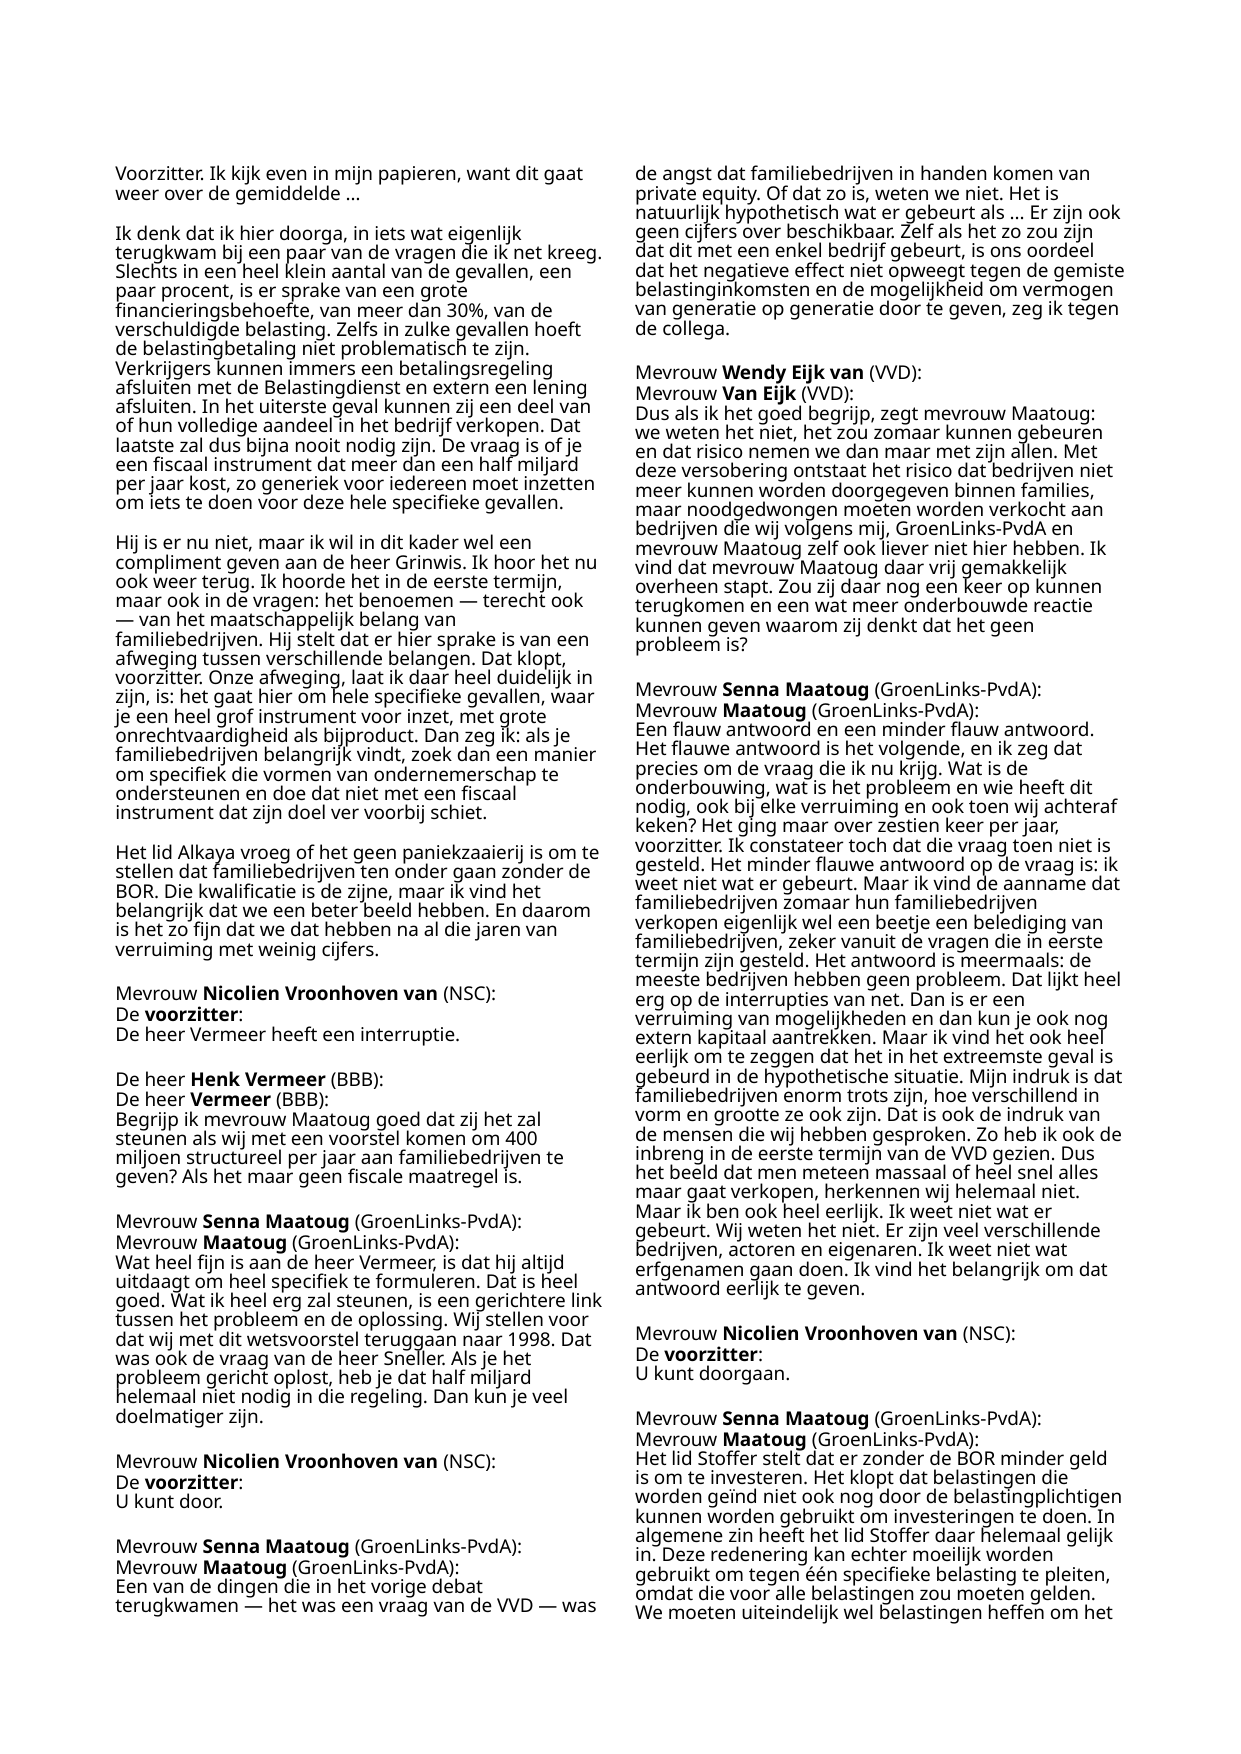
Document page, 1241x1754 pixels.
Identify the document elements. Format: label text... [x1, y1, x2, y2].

text Mevrouw Nicolien Vroonhoven van (NSC): [635, 1320, 1125, 1346]
text De heer Henk Vermeer (BBB): [115, 1066, 605, 1091]
text De heer Vermeer heeft een interruptie. [115, 1026, 605, 1045]
text Mevrouw Maatoug (GroenLinks-PvdA): [115, 1559, 605, 1578]
text Een van de dingen die in het vorige debat terugkwamen — het was een vraag van de VVD — was [115, 1578, 605, 1617]
text Een flauw antwoord en een minder flauw antwoord. Het flauwe antwoord is het volgende, en ik zeg dat precies om de vraag die ik nu krijg. Wat is de onderbouwing, wat is het probleem en wie heeft dit nodig, ook bij elke verruiming en ook toen wij achteraf keken? Het ging maar over zestien keer per jaar, voorzitter. Ik constateer toch dat die vraag toen niet is gesteld. Het minder flauwe antwoord op de vraag is: ik weet niet wat er gebeurt. Maar ik vind de aanname dat familiebedrijven zomaar hun familiebedrijven verkopen eigenlijk wel een beetje een belediging van familiebedrijven, zeker vanuit de vragen die in eerste termijn zijn gesteld. Het antwoord is meermaals: de meeste bedrijven hebben geen probleem. Dat lijkt heel erg op de interrupties van net. Dan is er een verruiming van mogelijkheden en dan kun je ook nog extern kapitaal aantrekken. Maar ik vind het ook heel eerlijk om te zeggen dat het in het extreemste geval is gebeurd in de hypothetische situatie. Mijn indruk is dat familiebedrijven enorm trots zijn, hoe verschillend in vorm en grootte ze ook zijn. Dat is ook de indruk van de mensen die wij hebben gesproken. Zo heb ik ook de inbreng in de eerste termijn van de VVD gezien. Dus het beeld dat men meteen massaal of heel snel alles maar gaat verkopen, herkennen wij helemaal niet. Maar ik ben ook heel eerlijk. Ik weet niet wat er gebeurt. Wij weten het niet. Er zijn veel verschillende bedrijven, actoren en eigenaren. Ik weet niet wat erfgenamen gaan doen. Ik vind het belangrijk om dat antwoord eerlijk te geven. [635, 721, 1125, 1299]
text Het lid Alkaya vroeg of het geen paniekzaaierij is om te stellen dat familiebedrijven ten onder gaan zonder de BOR. Die kwalificatie is de zijne, maar ik vind het belangrijk dat we een beter beeld hebben. En daarom is het zo fijn dat we dat hebben na al die jaren van verruiming met weinig cijfers. [115, 844, 605, 960]
text Mevrouw Maatoug (GroenLinks-PvdA): [635, 702, 1125, 721]
text de angst dat familiebedrijven in handen komen van private equity. Of dat zo is, weten we niet. Het is natuurlijk hypothetisch wat er gebeurt als ... Er zijn ook geen cijfers over beschikbaar. Zelf als het zo zou zijn dat dit met een enkel bedrijf gebeurt, is ons oordeel dat het negatieve effect niet opweegt tegen de gemiste belastinginkomsten en de mogelijkheid om vermogen van generatie op generatie door te geven, zeg ik tegen de collega. [635, 165, 1125, 339]
text Mevrouw Wendy Eijk van (VVD): [635, 359, 1125, 385]
text Ik denk dat ik hier doorga, in iets wat eigenlijk terugkwam bij een paar van de vragen die ik net kreeg. Slechts in een heel klein aantal van de gevallen, een paar procent, is er sprake van een grote financieringsbehoefte, van meer dan 30%, van de verschuldigde belasting. Zelfs in zulke gevallen hoeft de belastingbetaling niet problematisch te zijn. Verkrijgers kunnen immers een betalingsregeling afsluiten met de Belastingdienst en extern een lening afsluiten. In het uiterste geval kunnen zij een deel van of hun volledige aandeel in het bedrijf verkopen. Dat laatste zal dus bijna nooit nodig zijn. De vraag is of je een fiscaal instrument dat meer dan een half miljard per jaar kost, zo generiek voor iedereen moet inzetten om iets te doen voor deze hele specifieke gevallen. [115, 224, 605, 514]
text U kunt doorgaan. [635, 1365, 1125, 1384]
text Mevrouw Nicolien Vroonhoven van (NSC): [115, 1448, 605, 1474]
text De voorzitter: [115, 1474, 605, 1493]
text Mevrouw Van Eijk (VVD): [635, 385, 1125, 404]
text Wat heel fijn is aan de heer Vermeer, is dat hij altijd uitdaagt om heel specifiek te formuleren. Dat is heel goed. Wat ik heel erg zal steunen, is een gerichtere link tussen het probleem en de oplossing. Wij stellen voor dat wij met dit wetsvoorstel teruggaan naar 1998. Dat was ook de vraag van de heer Sneller. Als je het probleem gericht oplost, heb je dat half miljard helemaal niet nodig in die regeling. Dan kun je veel doelmatiger zijn. [115, 1254, 605, 1427]
text Mevrouw Senna Maatoug (GroenLinks-PvdA): [115, 1209, 605, 1234]
text Mevrouw Nicolien Vroonhoven van (NSC): [115, 981, 605, 1006]
text Dus als ik het goed begrijp, zegt mevrouw Maatoug: we weten het niet, het zou zomaar kunnen gebeuren en dat risico nemen we dan maar met zijn allen. Met deze versobering ontstaat het risico dat bedrijven niet meer kunnen worden doorgegeven binnen families, maar noodgedwongen moeten worden verkocht aan bedrijven die wij volgens mij, GroenLinks-PvdA en mevrouw Maatoug zelf ook liever niet hier hebben. Ik vind dat mevrouw Maatoug daar vrij gemakkelijk overheen stapt. Zou zij daar nog een keer op kunnen terugkomen en een wat meer onderbouwde reactie kunnen geven waarom zij denkt dat het geen probleem is? [635, 404, 1125, 655]
text De voorzitter: [635, 1346, 1125, 1365]
text Voorzitter. Ik kijk even in mijn papieren, want dit gaat weer over de gemiddelde … [115, 165, 605, 204]
text Mevrouw Maatoug (GroenLinks-PvdA): [115, 1234, 605, 1254]
text Mevrouw Maatoug (GroenLinks-PvdA): [635, 1431, 1125, 1450]
text Het lid Stoffer stelt dat er zonder de BOR minder geld is om te investeren. Het klopt dat belastingen die worden geïnd niet ook nog door de belastingplichtigen kunnen worden gebruikt om investeringen te doen. In algemene zin heeft het lid Stoffer daar helemaal gelijk in. Deze redenering kan echter moeilijk worden gebruikt om tegen één specifieke belasting te pleiten, omdat die voor alle belastingen zou moeten gelden. We moeten uiteindelijk wel belastingen heffen om het [635, 1450, 1125, 1623]
text U kunt door. [115, 1493, 605, 1512]
text Mevrouw Senna Maatoug (GroenLinks-PvdA): [635, 676, 1125, 702]
text De heer Vermeer (BBB): [115, 1091, 605, 1111]
text Mevrouw Senna Maatoug (GroenLinks-PvdA): [635, 1405, 1125, 1431]
text Hij is er nu niet, maar ik wil in dit kader wel een compliment geven aan de heer Grinwis. Ik hoor het nu ook weer terug. Ik hoorde het in de eerste termijn, maar ook in de vragen: het benoemen — terecht ook — van het maatschappelijk belang van familiebedrijven. Hij stelt dat er hier sprake is van een afweging tussen verschillende belangen. Dat klopt, voorzitter. Onze afweging, laat ik daar heel duidelijk in zijn, is: het gaat hier om hele specifieke gevallen, waar je een heel grof instrument voor inzet, met grote onrechtvaardigheid als bijproduct. Dan zeg ik: als je familiebedrijven belangrijk vindt, zoek dan een manier om specifiek die vormen van ondernemerschap te ondersteunen en doe dat niet met een fiscaal instrument dat zijn doel ver voorbij schiet. [115, 534, 605, 823]
text De voorzitter: [115, 1006, 605, 1026]
text Mevrouw Senna Maatoug (GroenLinks-PvdA): [115, 1533, 605, 1559]
text Begrijp ik mevrouw Maatoug goed dat zij het zal steunen als wij met een voorstel komen om 400 miljoen structureel per jaar aan familiebedrijven te geven? Als het maar geen fiscale maatregel is. [115, 1111, 605, 1188]
